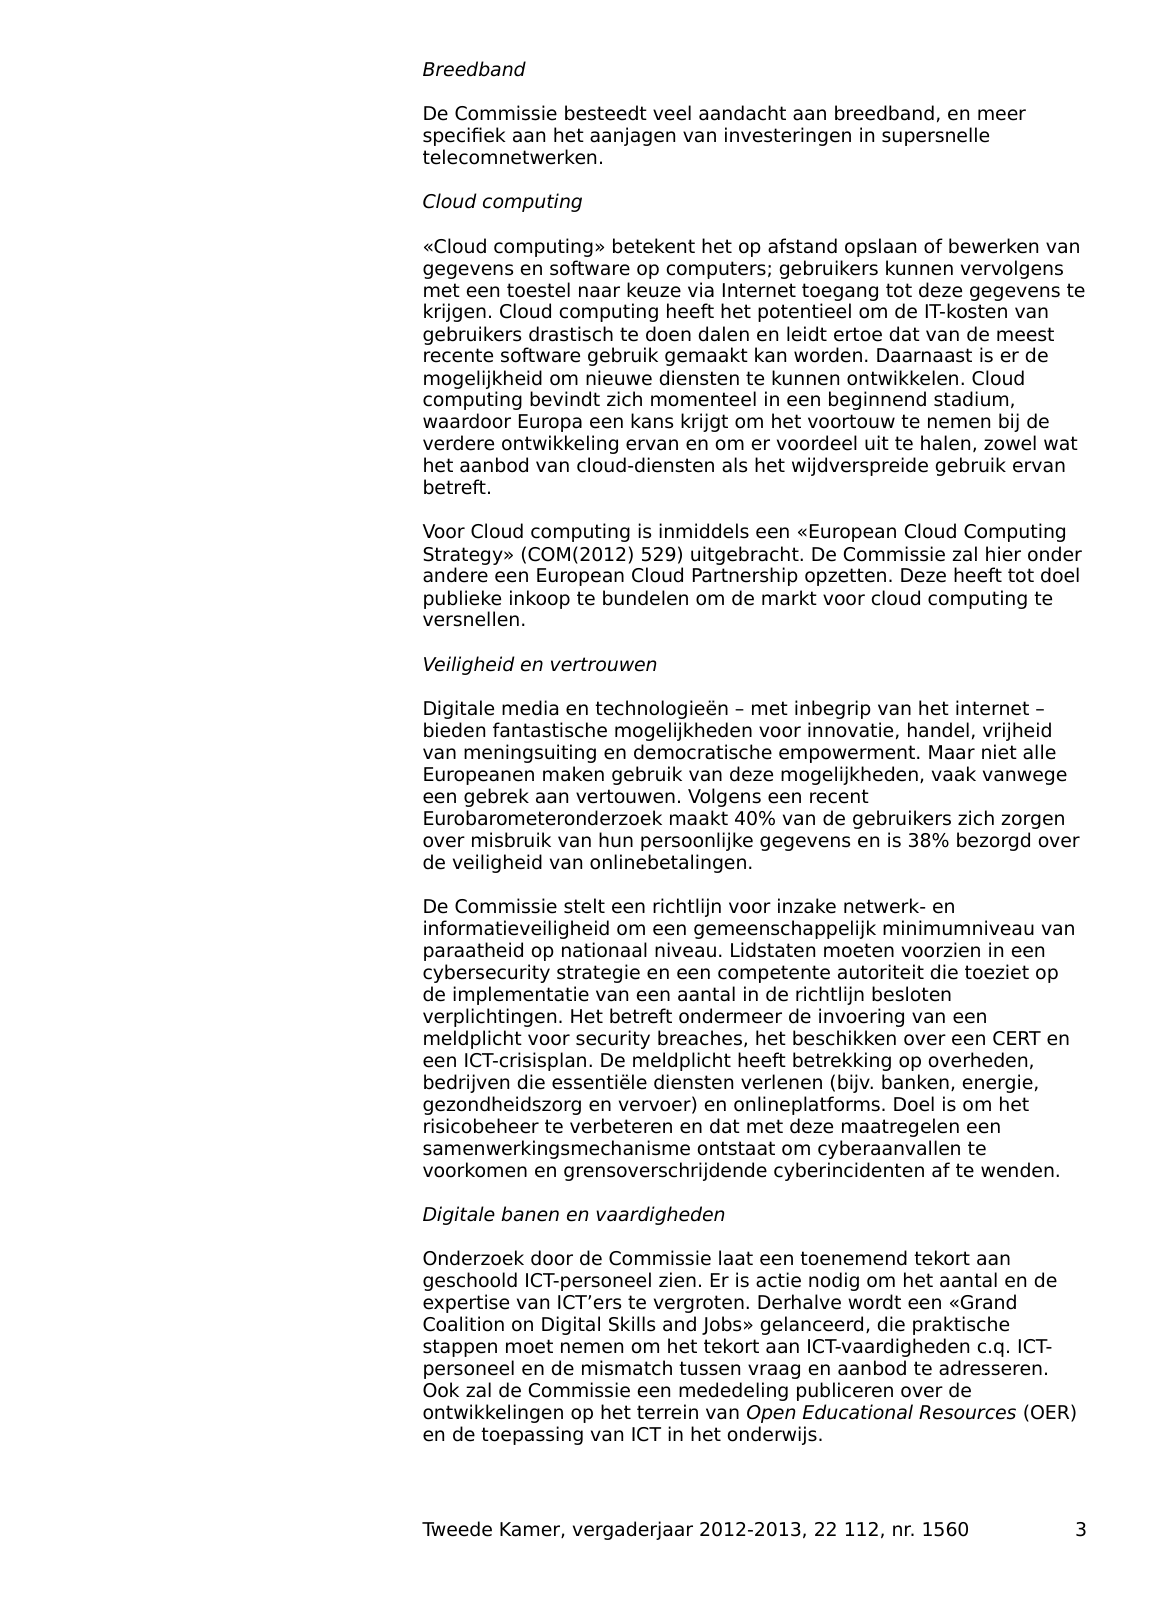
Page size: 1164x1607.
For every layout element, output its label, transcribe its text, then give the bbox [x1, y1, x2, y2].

subtitle Veiligheid en vertrouwen [422, 653, 1087, 676]
text «Cloud computing» betekent het op afstand opslaan of bewerken van gegevens en software op computers; gebruikers kunnen vervolgens met een toestel naar keuze via Internet toegang tot deze gegevens te krijgen. Cloud computing heeft het potentieel om de IT-kosten van gebruikers drastisch te doen dalen en leidt ertoe dat van de meest recente software gebruik gemaakt kan worden. Daarnaast is er de mogelijkheid om nieuwe diensten te kunnen ontwikkelen. Cloud computing bevindt zich momenteel in een beginnend stadium, waardoor Europa een kans krijgt om het voortouw te nemen bij de verdere ontwikkeling ervan en om er voordeel uit te halen, zowel wat het aanbod van cloud-diensten als het wijdverspreide gebruik ervan betreft. [422, 236, 1087, 499]
subtitle Cloud computing [422, 191, 1087, 213]
text Voor Cloud computing is inmiddels een «European Cloud Computing Strategy» (COM(2012) 529) uitgebracht. De Commissie zal hier onder andere een European Cloud Partnership opzetten. Deze heeft tot doel publieke inkoop te bundelen om de markt voor cloud computing te versnellen. [422, 521, 1087, 631]
text Onderzoek door de Commissie laat een toenemend tekort aan geschoold ICT-personeel zien. Er is actie nodig om het aantal en de expertise van ICT’ers te vergroten. Derhalve wordt een «Grand Coalition on Digital Skills and Jobs» gelanceerd, die praktische stappen moet nemen om het tekort aan ICT-vaardigheden c.q. ICT-personeel en de mismatch tussen vraag en aanbod te adresseren. Ook zal de Commissie een mededeling publiceren over de ontwikkelingen op het terrein van Open Educational Resources (OER) en de toepassing van ICT in het onderwijs. [422, 1248, 1087, 1446]
text De Commissie besteedt veel aandacht aan breedband, en meer specifiek aan het aanjagen van investeringen in supersnelle telecomnetwerken. [422, 103, 1087, 169]
text Digitale media en technologieën – met inbegrip van het internet – bieden fantastische mogelijkheden voor innovatie, handel, vrijheid van meningsuiting en democratische empowerment. Maar niet alle Europeanen maken gebruik van deze mogelijkheden, vaak vanwege een gebrek aan vertouwen. Volgens een recent Eurobarometeronderzoek maakt 40% van de gebruikers zich zorgen over misbruik van hun persoonlijke gegevens en is 38% bezorgd over de veiligheid van onlinebetalingen. [422, 698, 1087, 873]
subtitle Breedband [422, 59, 1087, 81]
text De Commissie stelt een richtlijn voor inzake netwerk- en informatieveiligheid om een gemeenschappelijk minimumniveau van paraatheid op nationaal niveau. Lidstaten moeten voorzien in een cybersecurity strategie en een competente autoriteit die toeziet op de implementatie van een aantal in de richtlijn besloten verplichtingen. Het betreft ondermeer de invoering van een meldplicht voor security breaches, het beschikken over een CERT en een ICT-crisisplan. De meldplicht heeft betrekking op overheden, bedrijven die essentiële diensten verlenen (bijv. banken, energie, gezondheidszorg en vervoer) en onlineplatforms. Doel is om het risicobeheer te verbeteren en dat met deze maatregelen een samenwerkingsmechanisme ontstaat om cyberaanvallen te voorkomen en grensoverschrijdende cyberincidenten af te wenden. [422, 896, 1087, 1181]
subtitle Digitale banen en vaardigheden [422, 1204, 1087, 1226]
